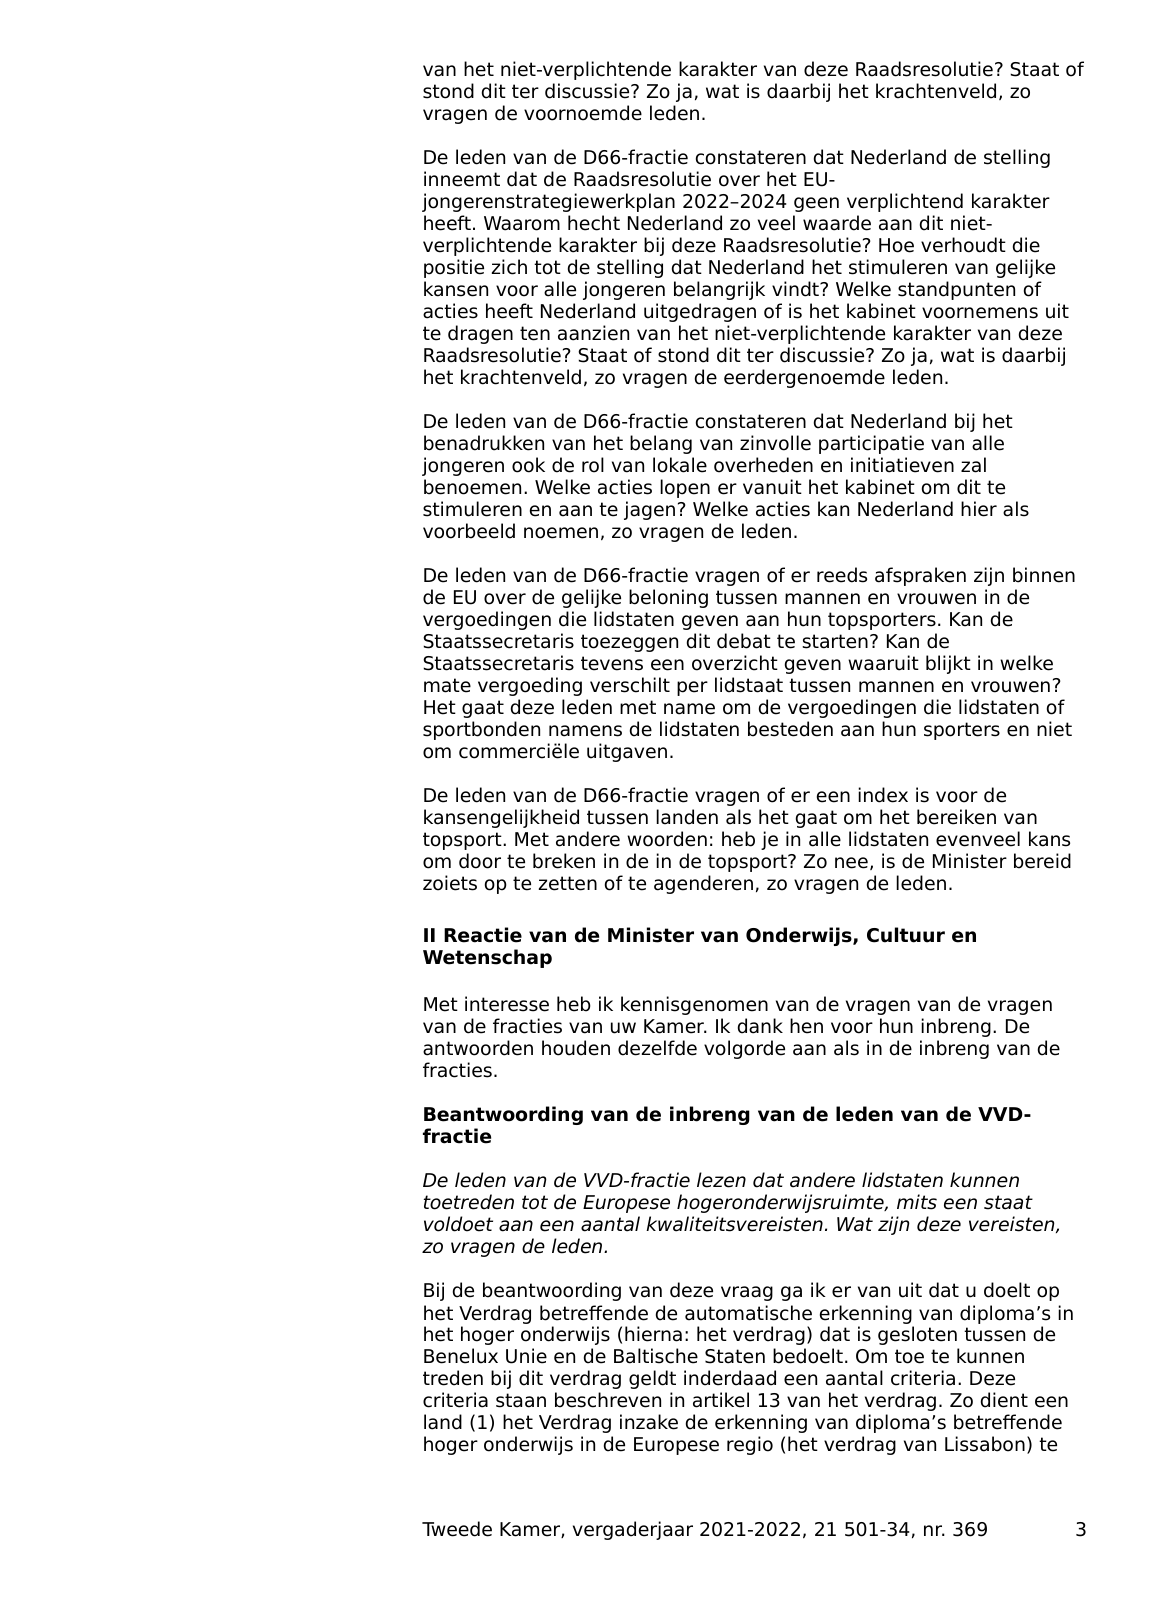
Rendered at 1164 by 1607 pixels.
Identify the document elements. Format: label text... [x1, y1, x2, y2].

text Met interesse heb ik kennisgenomen van de vragen van de vragen van de fracties van uw Kamer. Ik dank hen voor hun inbreng. De antwoorden houden dezelfde volgorde aan als in de inbreng van de fracties. [422, 994, 1087, 1082]
text van het niet-verplichtende karakter van deze Raadsresolutie? Staat of stond dit ter discussie? Zo ja, wat is daarbij het krachtenveld, zo vragen de voornoemde leden. [422, 59, 1087, 125]
text De leden van de VVD-fractie lezen dat andere lidstaten kunnen toetreden tot de Europese hogeronderwijsruimte, mits een staat voldoet aan een aantal kwaliteitsvereisten. Wat zijn deze vereisten, zo vragen de leden. [422, 1170, 1087, 1258]
text De leden van de D66-fractie vragen of er een index is voor de kansengelijkheid tussen landen als het gaat om het bereiken van topsport. Met andere woorden: heb je in alle lidstaten evenveel kans om door te breken in de in de topsport? Zo nee, is de Minister bereid zoiets op te zetten of te agenderen, zo vragen de leden. [422, 785, 1087, 895]
subtitle II Reactie van de Minister van Onderwijs, Cultuur en Wetenschap [422, 925, 1087, 969]
text De leden van de D66-fractie constateren dat Nederland bij het benadrukken van het belang van zinvolle participatie van alle jongeren ook de rol van lokale overheden en initiatieven zal benoemen. Welke acties lopen er vanuit het kabinet om dit te stimuleren en aan te jagen? Welke acties kan Nederland hier als voorbeeld noemen, zo vragen de leden. [422, 411, 1087, 543]
text De leden van de D66-fractie vragen of er reeds afspraken zijn binnen de EU over de gelijke beloning tussen mannen en vrouwen in de vergoedingen die lidstaten geven aan hun topsporters. Kan de Staatssecretaris toezeggen dit debat te starten? Kan de Staatssecretaris tevens een overzicht geven waaruit blijkt in welke mate vergoeding verschilt per lidstaat tussen mannen en vrouwen? Het gaat deze leden met name om de vergoedingen die lidstaten of sportbonden namens de lidstaten besteden aan hun sporters en niet om commerciële uitgaven. [422, 565, 1087, 763]
text De leden van de D66-fractie constateren dat Nederland de stelling inneemt dat de Raadsresolutie over het EU-jongerenstrategiewerkplan 2022–2024 geen verplichtend karakter heeft. Waarom hecht Nederland zo veel waarde aan dit niet-verplichtende karakter bij deze Raadsresolutie? Hoe verhoudt die positie zich tot de stelling dat Nederland het stimuleren van gelijke kansen voor alle jongeren belangrijk vindt? Welke standpunten of acties heeft Nederland uitgedragen of is het kabinet voornemens uit te dragen ten aanzien van het niet-verplichtende karakter van deze Raadsresolutie? Staat of stond dit ter discussie? Zo ja, wat is daarbij het krachtenveld, zo vragen de eerdergenoemde leden. [422, 147, 1087, 389]
subtitle Beantwoording van de inbreng van de leden van de VVD-fractie [422, 1104, 1087, 1148]
text Bij de beantwoording van deze vraag ga ik er van uit dat u doelt op het Verdrag betreffende de automatische erkenning van diploma’s in het hoger onderwijs (hierna: het verdrag) dat is gesloten tussen de Benelux Unie en de Baltische Staten bedoelt. Om toe te kunnen treden bij dit verdrag geldt inderdaad een aantal criteria. Deze criteria staan beschreven in artikel 13 van het verdrag. Zo dient een land (1) het Verdrag inzake de erkenning van diploma’s betreffende hoger onderwijs in de Europese regio (het verdrag van Lissabon) te [422, 1280, 1087, 1456]
